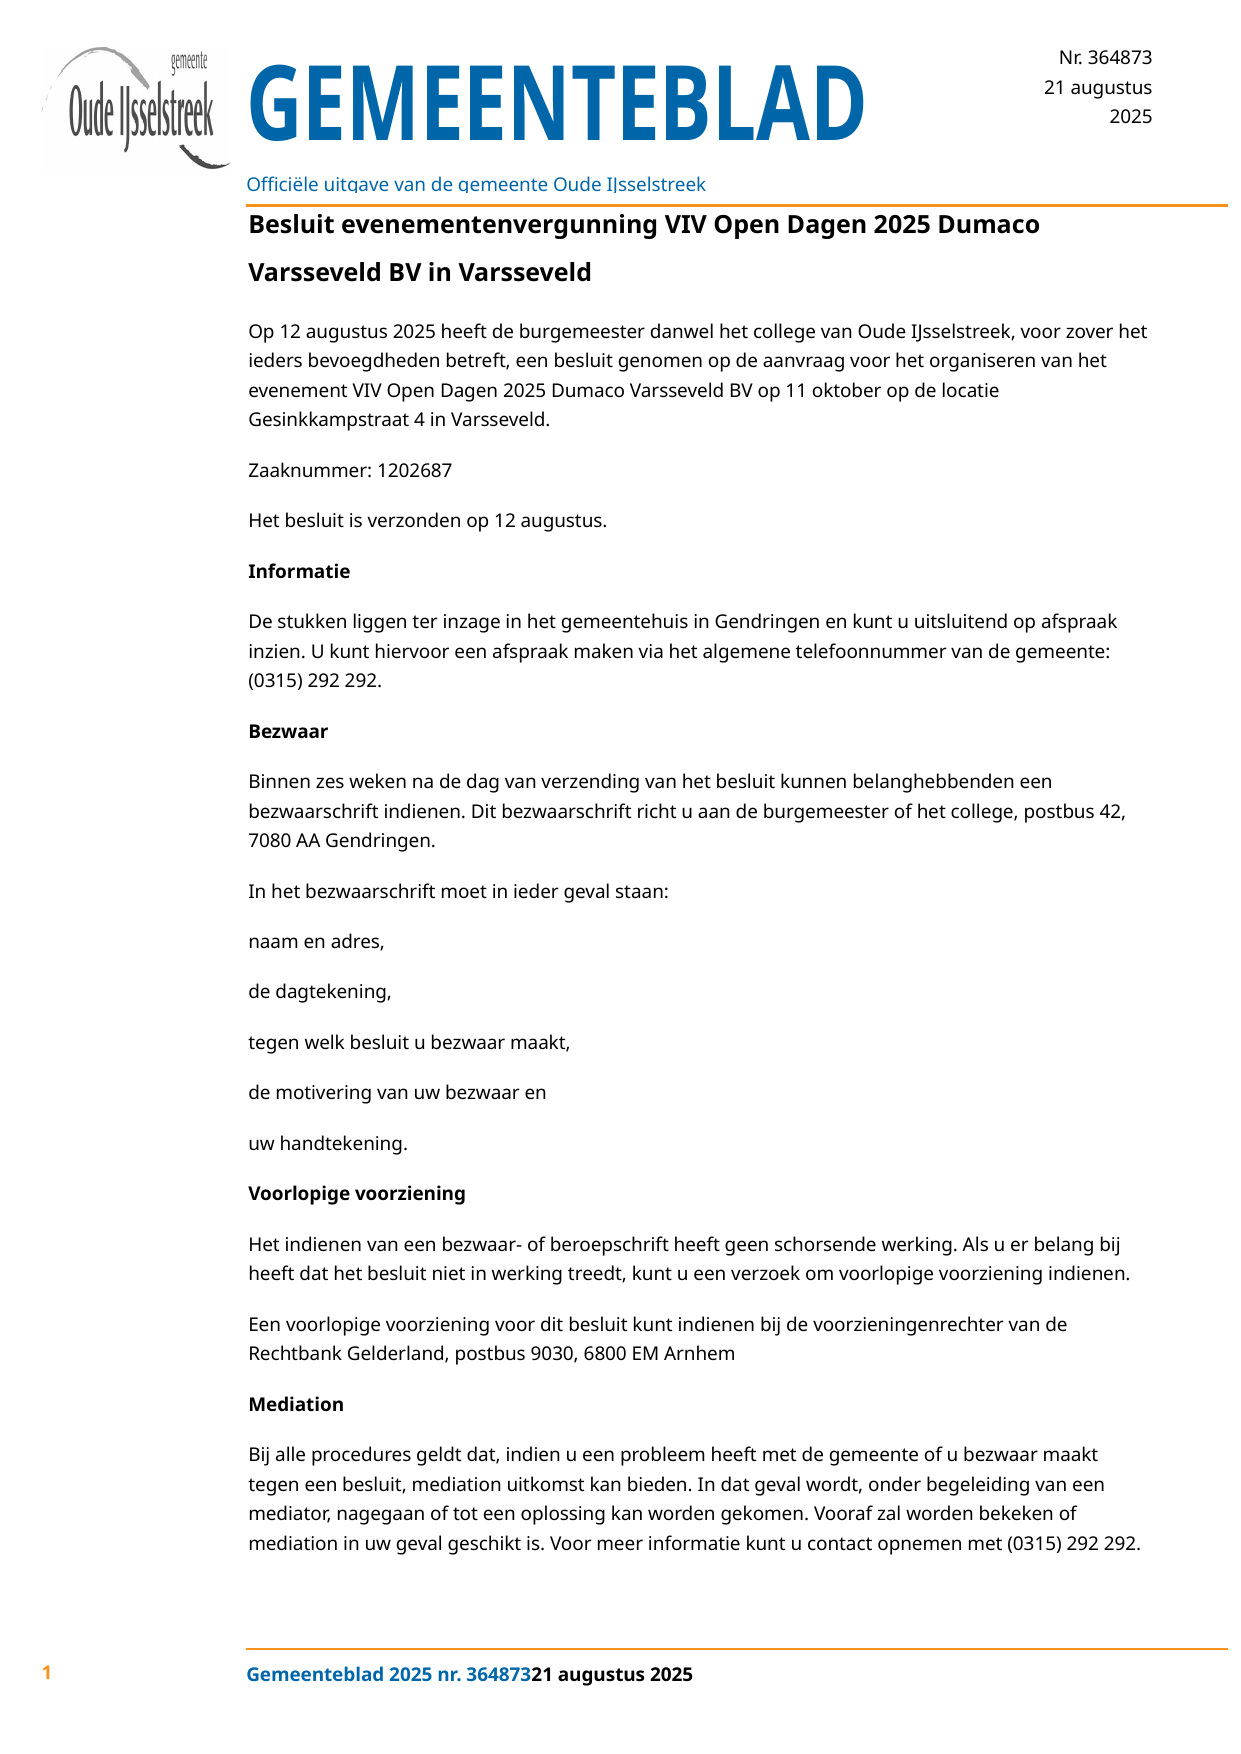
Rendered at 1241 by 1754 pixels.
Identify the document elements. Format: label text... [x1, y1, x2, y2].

text Mediation [248, 1391, 1152, 1417]
text Informatie [248, 558, 1152, 584]
text Voorlopige voorziening [248, 1180, 1152, 1206]
text Bij alle procedures geldt dat, indien u een probleem heeft met de gemeente of u bezwaar maakt tegen een besluit, mediation uitkomst kan bieden. In dat geval wordt, onder begeleiding van een mediator, nagegaan of tot een oplossing kan worden gekomen. Vooraf zal worden bekeken of mediation in uw geval geschikt is. Voor meer informatie kunt u contact opnemen met (0315) 292 292. [248, 1441, 1152, 1556]
text Het besluit is verzonden op 12 augustus. [248, 507, 1152, 533]
text tegen welk besluit u bezwaar maakt, [248, 1029, 1152, 1055]
text uw handtekening. [248, 1130, 1152, 1156]
text de dagtekening, [248, 979, 1152, 1004]
text Op 12 augustus 2025 heeft de burgemeester danwel het college van Oude IJsselstreek, voor zover het ieders bevoegdheden betreft, een besluit genomen op de aanvraag voor het organiseren van het evenement VIV Open Dagen 2025 Dumaco Varsseveld BV op 11 oktober op de locatie Gesinkkampstraat 4 in Varsseveld. [248, 318, 1152, 432]
text Binnen zes weken na de dag van verzending van het besluit kunnen belanghebbenden een bezwaarschrift indienen. Dit bezwaarschrift richt u aan de burgemeester of het college, postbus 42, 7080 AA Gendringen. [248, 768, 1152, 853]
text Besluit evenementenvergunning VIV Open Dagen 2025 Dumaco Varsseveld BV in Varsseveld [248, 207, 1152, 288]
text De stukken liggen ter inzage in het gemeentehuis in Gendringen en kunt u uitsluitend op afspraak inzien. U kunt hiervoor een afspraak maken via het algemene telefoonnummer van de gemeente: (0315) 292 292. [248, 608, 1152, 693]
text de motivering van uw bezwaar en [248, 1079, 1152, 1105]
text In het bezwaarschrift moet in ieder geval staan: [248, 878, 1152, 904]
text Bezwaar [248, 718, 1152, 744]
text Zaaknummer: 1202687 [248, 457, 1152, 483]
text Een voorlopige voorziening voor dit besluit kunt indienen bij de voorzieningenrechter van de Rechtbank Gelderland, postbus 9030, 6800 EM Arnhem [248, 1311, 1152, 1366]
picture [41, 47, 231, 172]
text Het indienen van een bezwaar- of beroepschrift heeft geen schorsende werking. Als u er belang bij heeft dat het besluit niet in werking treedt, kunt u een verzoek om voorlopige voorziening indienen. [248, 1231, 1152, 1286]
text naam en adres, [248, 928, 1152, 954]
